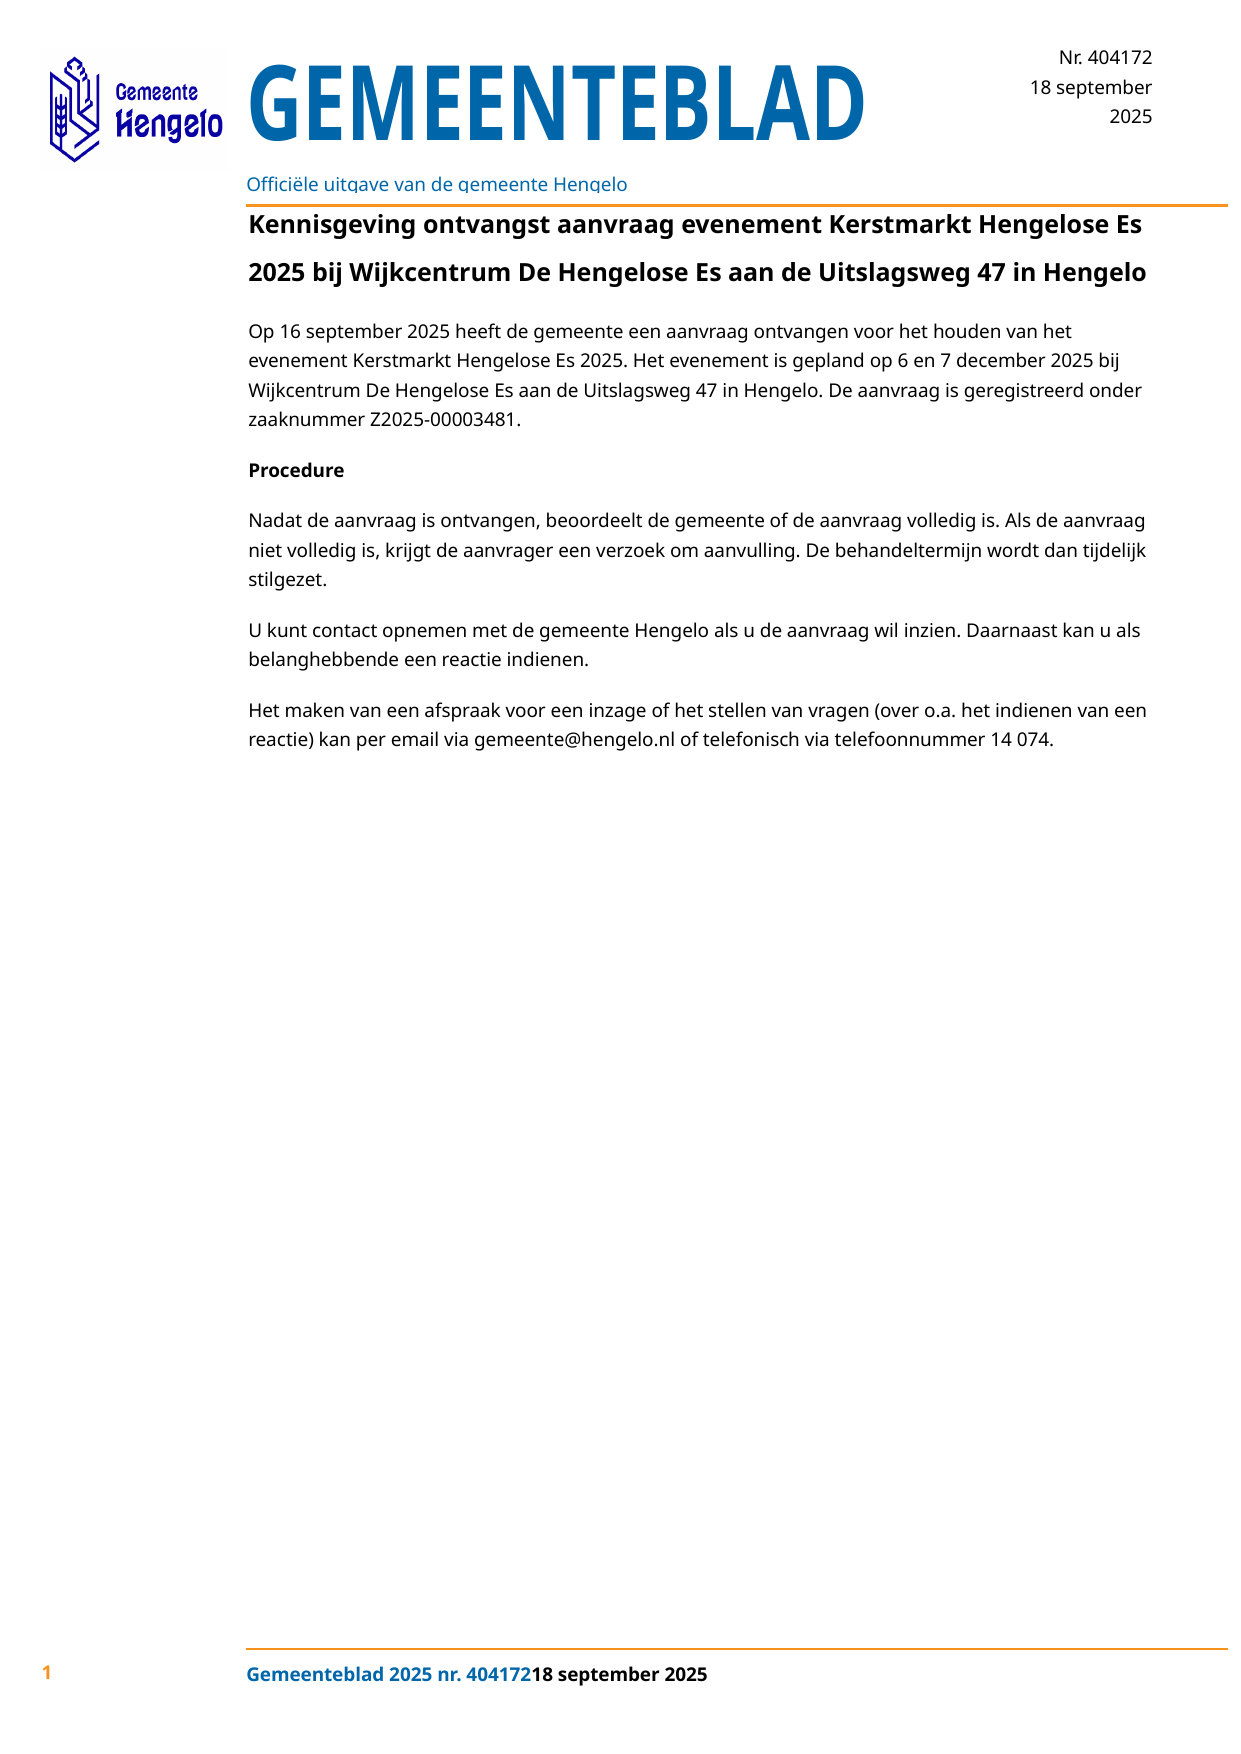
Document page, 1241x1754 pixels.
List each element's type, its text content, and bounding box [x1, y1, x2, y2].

text Kennisgeving ontvangst aanvraag evenement Kerstmarkt Hengelose Es 2025 bij Wijkcentrum De Hengelose Es aan de Uitslagsweg 47 in Hengelo [248, 207, 1152, 288]
text Procedure [248, 457, 1152, 483]
text Het maken van een afspraak voor een inzage of het stellen van vragen (over o.a. het indienen van een reactie) kan per email via gemeente@hengelo.nl of telefonisch via telefoonnummer 14 074. [248, 697, 1152, 752]
text Nadat de aanvraag is ontvangen, beoordeelt de gemeente of de aanvraag volledig is. Als de aanvraag niet volledig is, krijgt de aanvrager een verzoek om aanvulling. De behandeltermijn wordt dan tijdelijk stilgezet. [248, 507, 1152, 592]
text Op 16 september 2025 heeft de gemeente een aanvraag ontvangen voor het houden van het evenement Kerstmarkt Hengelose Es 2025. Het evenement is gepland op 6 en 7 december 2025 bij Wijkcentrum De Hengelose Es aan de Uitslagsweg 47 in Hengelo. De aanvraag is geregistreerd onder zaaknummer Z2025-00003481. [248, 318, 1152, 432]
text U kunt contact opnemen met de gemeente Hengelo als u de aanvraag wil inzien. Daarnaast kan u als belanghebbende een reactie indienen. [248, 617, 1152, 672]
picture [41, 47, 231, 172]
